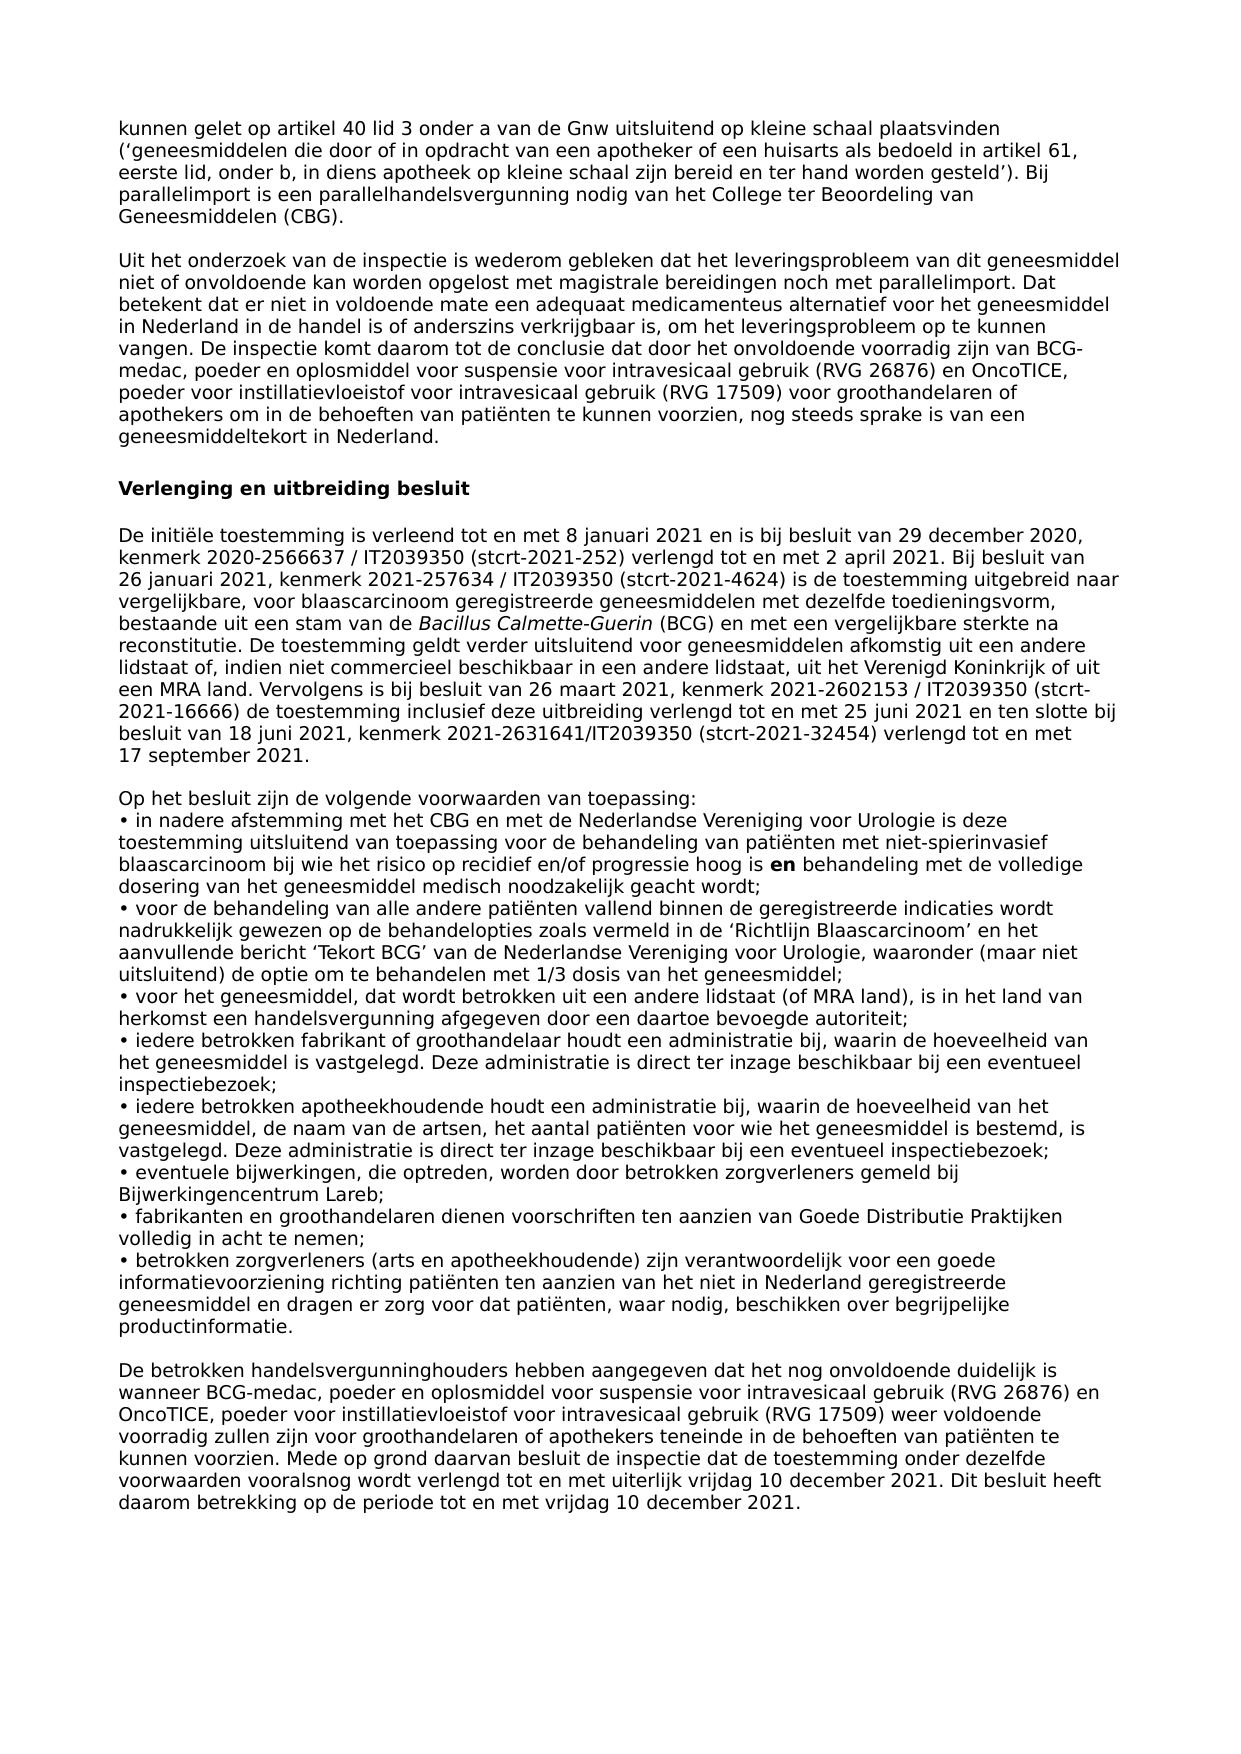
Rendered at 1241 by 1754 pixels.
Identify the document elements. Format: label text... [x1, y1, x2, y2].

text • in nadere afstemming met het CBG en met de Nederlandse Vereniging voor Urologie is deze toestemming uitsluitend van toepassing voor de behandeling van patiënten met niet-spierinvasief blaascarcinoom bij wie het risico op recidief en/of progressie hoog is en behandeling met de volledige dosering van het geneesmiddel medisch noodzakelijk geacht wordt; [118, 810, 1122, 898]
text • iedere betrokken apotheekhoudende houdt een administratie bij, waarin de hoeveelheid van het geneesmiddel, de naam van de artsen, het aantal patiënten voor wie het geneesmiddel is bestemd, is vastgelegd. Deze administratie is direct ter inzage beschikbaar bij een eventueel inspectiebezoek; [118, 1096, 1122, 1162]
text • fabrikanten en groothandelaren dienen voorschriften ten aanzien van Goede Distributie Praktijken volledig in acht te nemen; [118, 1206, 1122, 1250]
text De initiële toestemming is verleend tot en met 8 januari 2021 en is bij besluit van 29 december 2020, kenmerk 2020-2566637 / IT2039350 (stcrt-2021-252) verlengd tot en met 2 april 2021. Bij besluit van 26 januari 2021, kenmerk 2021-257634 / IT2039350 (stcrt-2021-4624) is de toestemming uitgebreid naar vergelijkbare, voor blaascarcinoom geregistreerde geneesmiddelen met dezelfde toedieningsvorm, bestaande uit een stam van de Bacillus Calmette-Guerin (BCG) en met een vergelijkbare sterkte na reconstitutie. De toestemming geldt verder uitsluitend voor geneesmiddelen afkomstig uit een andere lidstaat of, indien niet commercieel beschikbaar in een andere lidstaat, uit het Verenigd Koninkrijk of uit een MRA land. Vervolgens is bij besluit van 26 maart 2021, kenmerk 2021-2602153 / IT2039350 (stcrt-2021-16666) de toestemming inclusief deze uitbreiding verlengd tot en met 25 juni 2021 en ten slotte bij besluit van 18 juni 2021, kenmerk 2021-2631641/IT2039350 (stcrt-2021-32454) verlengd tot en met 17 september 2021. [118, 525, 1122, 766]
text • betrokken zorgverleners (arts en apotheekhoudende) zijn verantwoordelijk voor een goede informatievoorziening richting patiënten ten aanzien van het niet in Nederland geregistreerde geneesmiddel en dragen er zorg voor dat patiënten, waar nodig, beschikken over begrijpelijke productinformatie. [118, 1250, 1122, 1338]
text kunnen gelet op artikel 40 lid 3 onder a van de Gnw uitsluitend op kleine schaal plaatsvinden (‘geneesmiddelen die door of in opdracht van een apotheker of een huisarts als bedoeld in artikel 61, eerste lid, onder b, in diens apotheek op kleine schaal zijn bereid en ter hand worden gesteld’). Bij parallelimport is een parallelhandelsvergunning nodig van het College ter Beoordeling van Geneesmiddelen (CBG). [118, 118, 1122, 228]
text • eventuele bijwerkingen, die optreden, worden door betrokken zorgverleners gemeld bij Bijwerkingencentrum Lareb; [118, 1162, 1122, 1206]
text Op het besluit zijn de volgende voorwaarden van toepassing: [118, 788, 1122, 810]
text Uit het onderzoek van de inspectie is wederom gebleken dat het leveringsprobleem van dit geneesmiddel niet of onvoldoende kan worden opgelost met magistrale bereidingen noch met parallelimport. Dat betekent dat er niet in voldoende mate een adequaat medicamenteus alternatief voor het geneesmiddel in Nederland in de handel is of anderszins verkrijgbaar is, om het leveringsprobleem op te kunnen vangen. De inspectie komt daarom tot de conclusie dat door het onvoldoende voorradig zijn van BCG-medac, poeder en oplosmiddel voor suspensie voor intravesicaal gebruik (RVG 26876) en OncoTICE, poeder voor instillatievloeistof voor intravesicaal gebruik (RVG 17509) voor groothandelaren of apothekers om in de behoeften van patiënten te kunnen voorzien, nog steeds sprake is van een geneesmiddeltekort in Nederland. [118, 250, 1122, 448]
text De betrokken handelsvergunninghouders hebben aangegeven dat het nog onvoldoende duidelijk is wanneer BCG-medac, poeder en oplosmiddel voor suspensie voor intravesicaal gebruik (RVG 26876) en OncoTICE, poeder voor instillatievloeistof voor intravesicaal gebruik (RVG 17509) weer voldoende voorradig zullen zijn voor groothandelaren of apothekers teneinde in de behoeften van patiënten te kunnen voorzien. Mede op grond daarvan besluit de inspectie dat de toestemming onder dezelfde voorwaarden vooralsnog wordt verlengd tot en met uiterlijk vrijdag 10 december 2021. Dit besluit heeft daarom betrekking op de periode tot en met vrijdag 10 december 2021. [118, 1360, 1122, 1513]
text • voor de behandeling van alle andere patiënten vallend binnen de geregistreerde indicaties wordt nadrukkelijk gewezen op de behandelopties zoals vermeld in de ‘Richtlijn Blaascarcinoom’ en het aanvullende bericht ‘Tekort BCG’ van de Nederlandse Vereniging voor Urologie, waaronder (maar niet uitsluitend) de optie om te behandelen met 1/3 dosis van het geneesmiddel; [118, 898, 1122, 986]
subtitle Verlenging en uitbreiding besluit [118, 478, 1122, 500]
text • iedere betrokken fabrikant of groothandelaar houdt een administratie bij, waarin de hoeveelheid van het geneesmiddel is vastgelegd. Deze administratie is direct ter inzage beschikbaar bij een eventueel inspectiebezoek; [118, 1030, 1122, 1096]
text • voor het geneesmiddel, dat wordt betrokken uit een andere lidstaat (of MRA land), is in het land van herkomst een handelsvergunning afgegeven door een daartoe bevoegde autoriteit; [118, 986, 1122, 1030]
